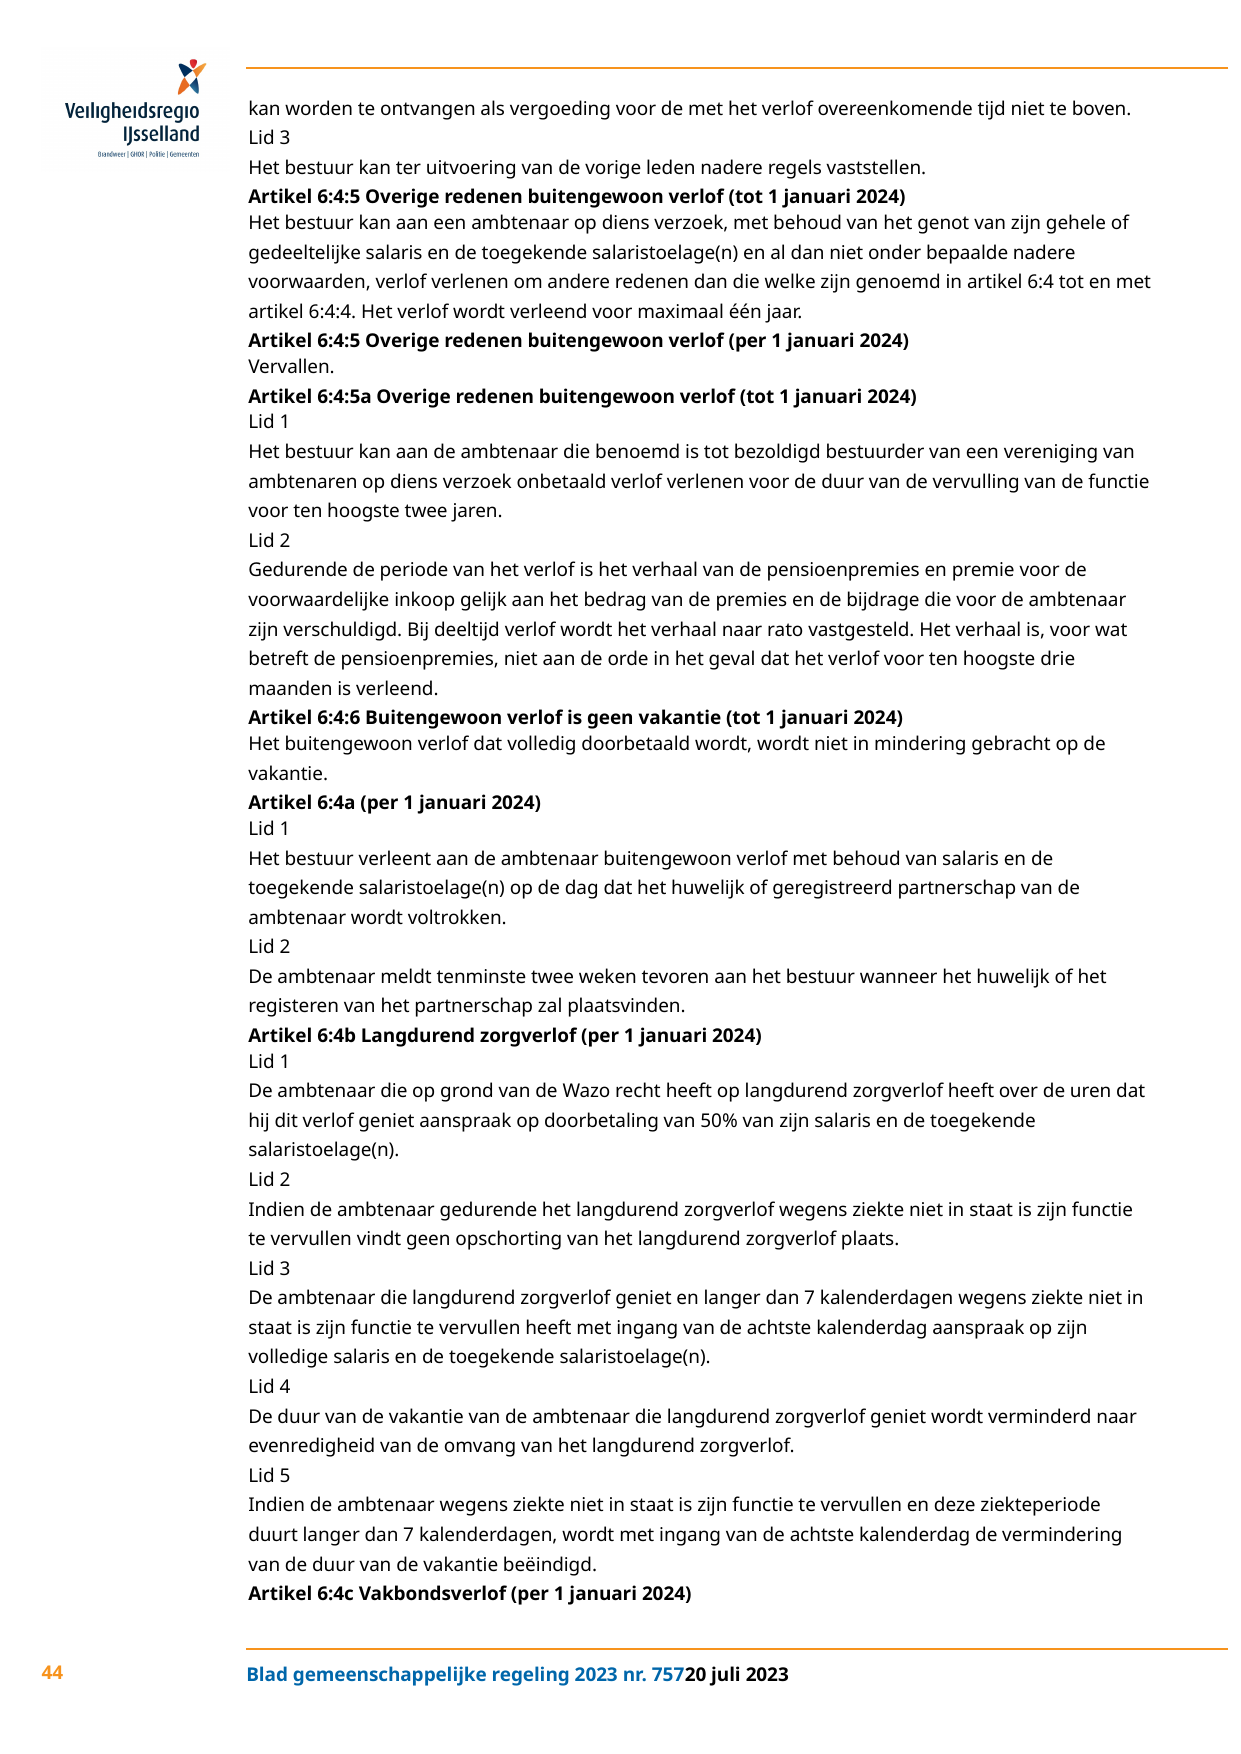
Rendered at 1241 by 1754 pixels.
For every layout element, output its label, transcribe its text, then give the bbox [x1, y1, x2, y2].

text Het bestuur kan aan de ambtenaar die benoemd is tot bezoldigd bestuurder van een vereniging van ambtenaren op diens verzoek onbetaald verlof verlenen voor de duur van de vervulling van de functie voor ten hoogste twee jaren. [248, 438, 1152, 523]
text Het bestuur kan ter uitvoering van de vorige leden nadere regels vaststellen. [248, 154, 1152, 180]
text De ambtenaar die langdurend zorgverlof geniet en langer dan 7 kalenderdagen wegens ziekte niet in staat is zijn functie te vervullen heeft met ingang van de achtste kalenderdag aanspraak op zijn volledige salaris en de toegekende salaristoelage(n). [248, 1284, 1152, 1369]
text Artikel 6:4:5 Overige redenen buitengewoon verlof (tot 1 januari 2024) [248, 183, 1152, 209]
text Indien de ambtenaar wegens ziekte niet in staat is zijn functie te vervullen en deze ziekteperiode duurt langer dan 7 kalenderdagen, wordt met ingang van de achtste kalenderdag de vermindering van de duur van de vakantie beëindigd. [248, 1492, 1152, 1577]
text Lid 4 [248, 1373, 1152, 1399]
text Gedurende de periode van het verlof is het verhaal van de pensioenpremies en premie voor de voorwaardelijke inkoop gelijk aan het bedrag van de premies en de bijdrage die voor de ambtenaar zijn verschuldigd. Bij deeltijd verlof wordt het verhaal naar rato vastgesteld. Het verhaal is, voor wat betreft de pensioenpremies, niet aan de orde in het geval dat het verlof voor ten hoogste drie maanden is verleend. [248, 557, 1152, 701]
text Lid 1 [248, 409, 1152, 434]
text Lid 2 [248, 527, 1152, 553]
text Het bestuur kan aan een ambtenaar op diens verzoek, met behoud van het genot van zijn gehele of gedeeltelijke salaris en de toegekende salaristoelage(n) en al dan niet onder bepaalde nadere voorwaarden, verlof verlenen om andere redenen dan die welke zijn genoemd in artikel 6:4 tot en met artikel 6:4:4. Het verlof wordt verleend voor maximaal één jaar. [248, 209, 1152, 324]
text Lid 1 [248, 815, 1152, 841]
text Lid 5 [248, 1462, 1152, 1488]
text Lid 3 [248, 124, 1152, 150]
text Het bestuur verleent aan de ambtenaar buitengewoon verlof met behoud van salaris en de toegekende salaristoelage(n) op de dag dat het huwelijk of geregistreerd partnerschap van de ambtenaar wordt voltrokken. [248, 845, 1152, 929]
text Artikel 6:4b Langdurend zorgverlof (per 1 januari 2024) [248, 1022, 1152, 1048]
text Artikel 6:4a (per 1 januari 2024) [248, 789, 1152, 815]
text Het buitengewoon verlof dat volledig doorbetaald wordt, wordt niet in mindering gebracht op de vakantie. [248, 730, 1152, 786]
text Lid 3 [248, 1255, 1152, 1281]
text Artikel 6:4:5a Overige redenen buitengewoon verlof (tot 1 januari 2024) [248, 383, 1152, 409]
text Artikel 6:4c Vakbondsverlof (per 1 januari 2024) [248, 1580, 1152, 1606]
text Indien de ambtenaar gedurende het langdurend zorgverlof wegens ziekte niet in staat is zijn functie te vervullen vindt geen opschorting van het langdurend zorgverlof plaats. [248, 1196, 1152, 1251]
text Vervallen. [248, 353, 1152, 379]
text Lid 2 [248, 933, 1152, 959]
text kan worden te ontvangen als vergoeding voor de met het verlof overeenkomende tijd niet te boven. [248, 95, 1152, 121]
text Lid 2 [248, 1166, 1152, 1192]
text De duur van de vakantie van de ambtenaar die langdurend zorgverlof geniet wordt verminderd naar evenredigheid van de omvang van het langdurend zorgverlof. [248, 1403, 1152, 1458]
text De ambtenaar meldt tenminste twee weken tevoren aan het bestuur wanneer het huwelijk of het registeren van het partnerschap zal plaatsvinden. [248, 963, 1152, 1018]
text Lid 1 [248, 1048, 1152, 1074]
picture [41, 47, 231, 172]
text Artikel 6:4:6 Buitengewoon verlof is geen vakantie (tot 1 januari 2024) [248, 704, 1152, 730]
text De ambtenaar die op grond van de Wazo recht heeft op langdurend zorgverlof heeft over de uren dat hij dit verlof geniet aanspraak op doorbetaling van 50% van zijn salaris en de toegekende salaristoelage(n). [248, 1077, 1152, 1162]
text Artikel 6:4:5 Overige redenen buitengewoon verlof (per 1 januari 2024) [248, 328, 1152, 353]
